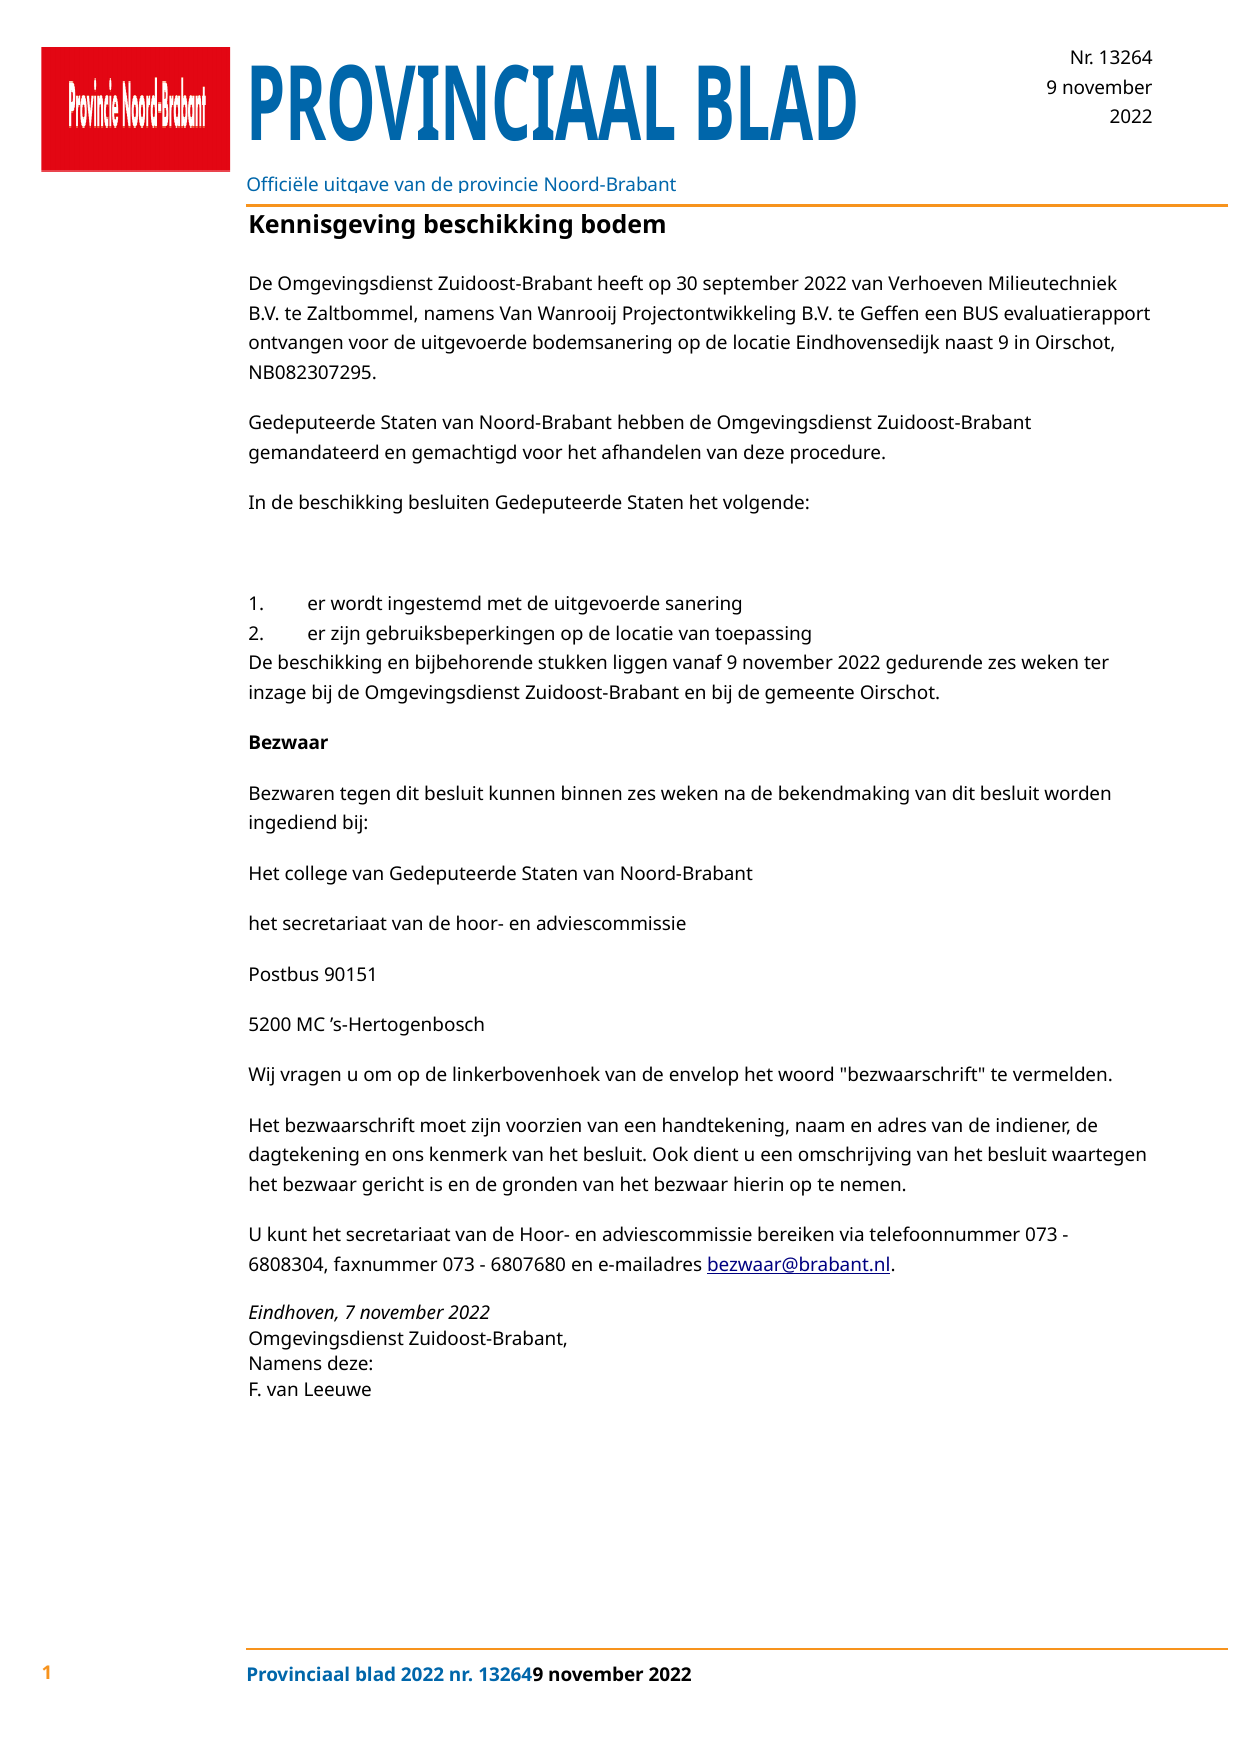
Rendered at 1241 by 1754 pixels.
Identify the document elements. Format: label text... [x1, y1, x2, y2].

text Het bezwaarschrift moet zijn voorzien van een handtekening, naam en adres van de indiener, de dagtekening en ons kenmerk van het besluit. Ook dient u een omschrijving van het besluit waartegen het bezwaar gericht is en de gronden van het bezwaar hierin op te nemen. [248, 1112, 1152, 1197]
text Postbus 90151 [248, 961, 1152, 986]
list er wordt ingestemd met de uitgevoerde sanering [248, 590, 1152, 616]
text Kennisgeving beschikking bodem [248, 207, 1152, 241]
text Gedeputeerde Staten van Noord-Brabant hebben de Omgevingsdienst Zuidoost-Brabant gemandateerd en gemachtigd voor het afhandelen van deze procedure. [248, 409, 1152, 465]
text U kunt het secretariaat van de Hoor- en adviescommissie bereiken via telefoonnummer 073 - 6808304, faxnummer 073 - 6807680 en e-mailadres bezwaar@brabant.nl. [248, 1222, 1152, 1277]
text Bezwaar [248, 729, 1152, 755]
text Eindhoven, 7 november 2022 [248, 1299, 1152, 1325]
list er zijn gebruiksbeperkingen op de locatie van toepassing [248, 620, 1152, 646]
text Omgevingsdienst Zuidoost-Brabant, [248, 1325, 1152, 1350]
text 5200 MC ’s-Hertogenbosch [248, 1011, 1152, 1037]
text F. van Leeuwe [248, 1376, 1152, 1402]
text De Omgevingsdienst Zuidoost-Brabant heeft op 30 september 2022 van Verhoeven Milieutechniek B.V. te Zaltbommel, namens Van Wanrooij Projectontwikkeling B.V. te Geffen een BUS evaluatierapport ontvangen voor de uitgevoerde bodemsanering op de locatie Eindhovensedijk naast 9 in Oirschot, NB082307295. [248, 270, 1152, 385]
text In de beschikking besluiten Gedeputeerde Staten het volgende: [248, 489, 1152, 515]
text Bezwaren tegen dit besluit kunnen binnen zes weken na de bekendmaking van dit besluit worden ingediend bij: [248, 780, 1152, 835]
text De beschikking en bijbehorende stukken liggen vanaf 9 november 2022 gedurende zes weken ter inzage bij de Omgevingsdienst Zuidoost-Brabant en bij de gemeente Oirschot. [248, 649, 1152, 705]
text het secretariaat van de hoor- en adviescommissie [248, 910, 1152, 936]
text Het college van Gedeputeerde Staten van Noord-Brabant [248, 860, 1152, 886]
text Namens deze: [248, 1350, 1152, 1376]
picture [41, 47, 231, 172]
text Wij vragen u om op de linkerbovenhoek van de envelop het woord "bezwaarschrift" te vermelden. [248, 1062, 1152, 1087]
